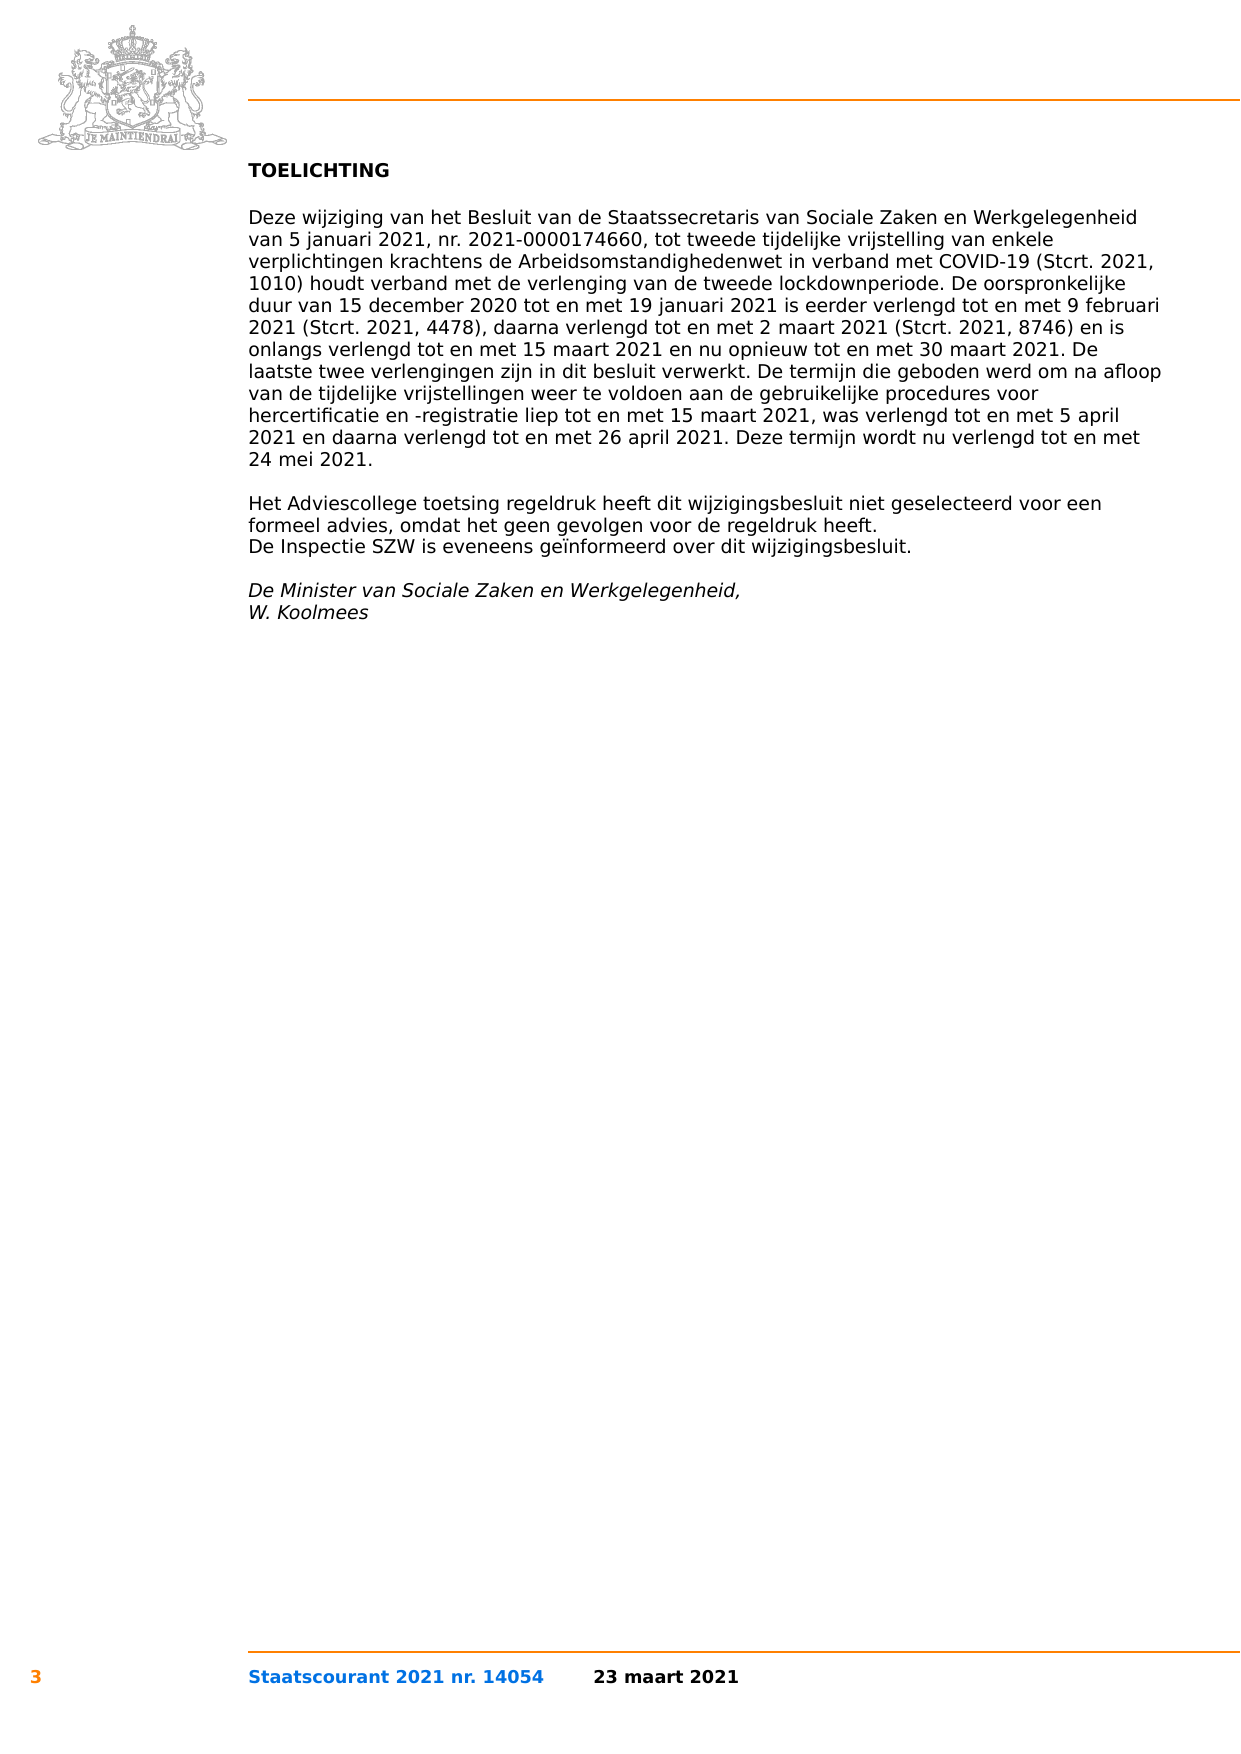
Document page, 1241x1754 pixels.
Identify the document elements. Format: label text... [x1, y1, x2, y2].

text De Minister van Sociale Zaken en Werkgelegenheid, W. Koolmees [248, 580, 1163, 624]
subtitle TOELICHTING [248, 160, 1163, 182]
text Deze wijziging van het Besluit van de Staatssecretaris van Sociale Zaken en Werkgelegenheid van 5 januari 2021, nr. 2021-0000174660, tot tweede tijdelijke vrijstelling van enkele verplichtingen krachtens de Arbeidsomstandighedenwet in verband met COVID-19 (Stcrt. 2021, 1010) houdt verband met de verlenging van de tweede lockdownperiode. De oorspronkelijke duur van 15 december 2020 tot en met 19 januari 2021 is eerder verlengd tot en met 9 februari 2021 (Stcrt. 2021, 4478), daarna verlengd tot en met 2 maart 2021 (Stcrt. 2021, 8746) en is onlangs verlengd tot en met 15 maart 2021 en nu opnieuw tot en met 30 maart 2021. De laatste twee verlengingen zijn in dit besluit verwerkt. De termijn die geboden werd om na afloop van de tijdelijke vrijstellingen weer te voldoen aan de gebruikelijke procedures voor hercertificatie en -registratie liep tot en met 15 maart 2021, was verlengd tot en met 5 april 2021 en daarna verlengd tot en met 26 april 2021. Deze termijn wordt nu verlengd tot en met 24 mei 2021. [248, 207, 1163, 471]
text Het Adviescollege toetsing regeldruk heeft dit wijzigingsbesluit niet geselecteerd voor een formeel advies, omdat het geen gevolgen voor de regeldruk heeft. [248, 492, 1163, 536]
text De Inspectie SZW is eveneens geïnformeerd over dit wijzigingsbesluit. [248, 536, 1163, 558]
picture [38, 25, 227, 150]
